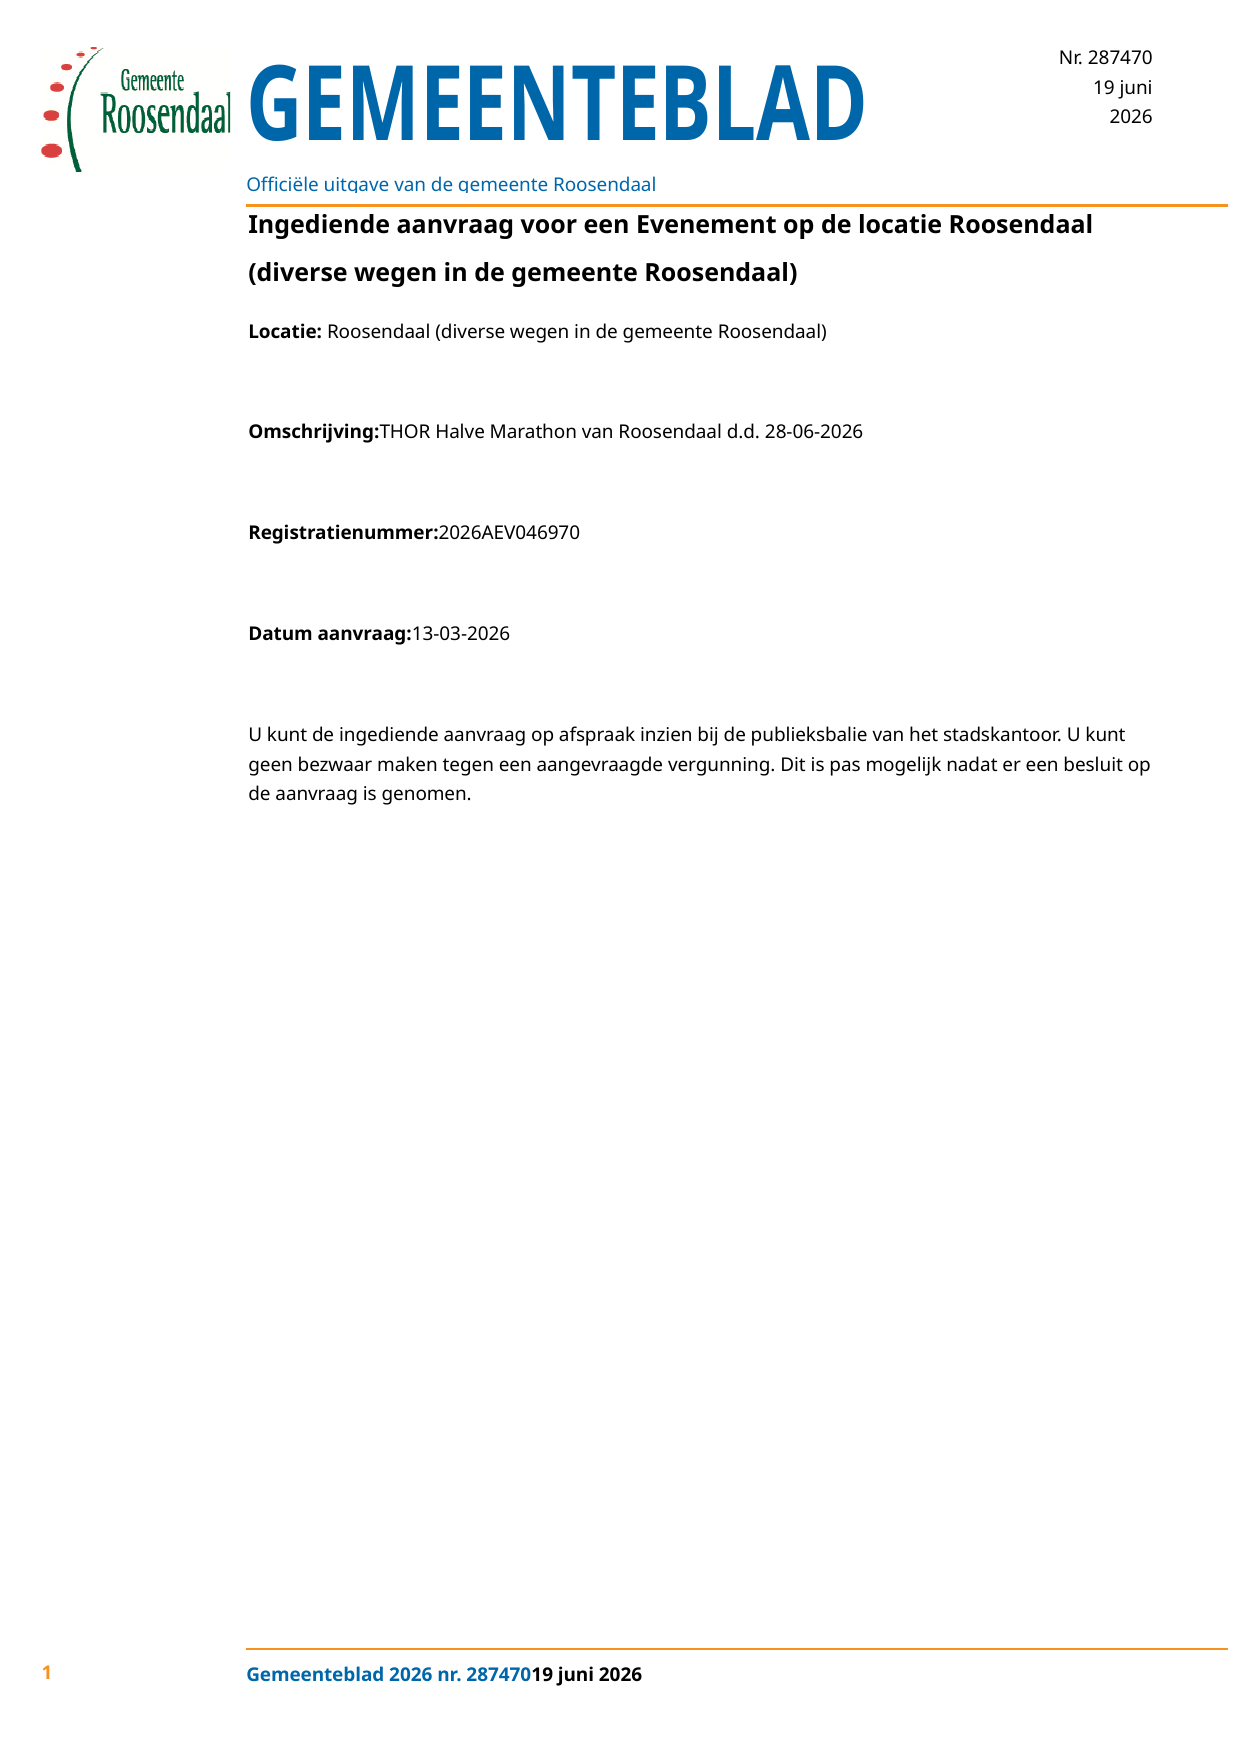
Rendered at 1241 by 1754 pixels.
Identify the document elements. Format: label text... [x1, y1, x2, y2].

text Registratienummer:2026AEV046970 [248, 519, 1152, 545]
text Locatie: Roosendaal (diverse wegen in de gemeente Roosendaal) [248, 318, 1152, 344]
text U kunt de ingediende aanvraag op afspraak inzien bij de publieksbalie van het stadskantoor. U kunt geen bezwaar maken tegen een aangevraagde vergunning. Dit is pas mogelijk nadat er een besluit op de aanvraag is genomen. [248, 721, 1152, 806]
picture [41, 47, 231, 172]
text Datum aanvraag:13-03-2026 [248, 620, 1152, 646]
text Omschrijving:THOR Halve Marathon van Roosendaal d.d. 28-06-2026 [248, 419, 1152, 444]
text Ingediende aanvraag voor een Evenement op de locatie Roosendaal (diverse wegen in de gemeente Roosendaal) [248, 207, 1152, 288]
